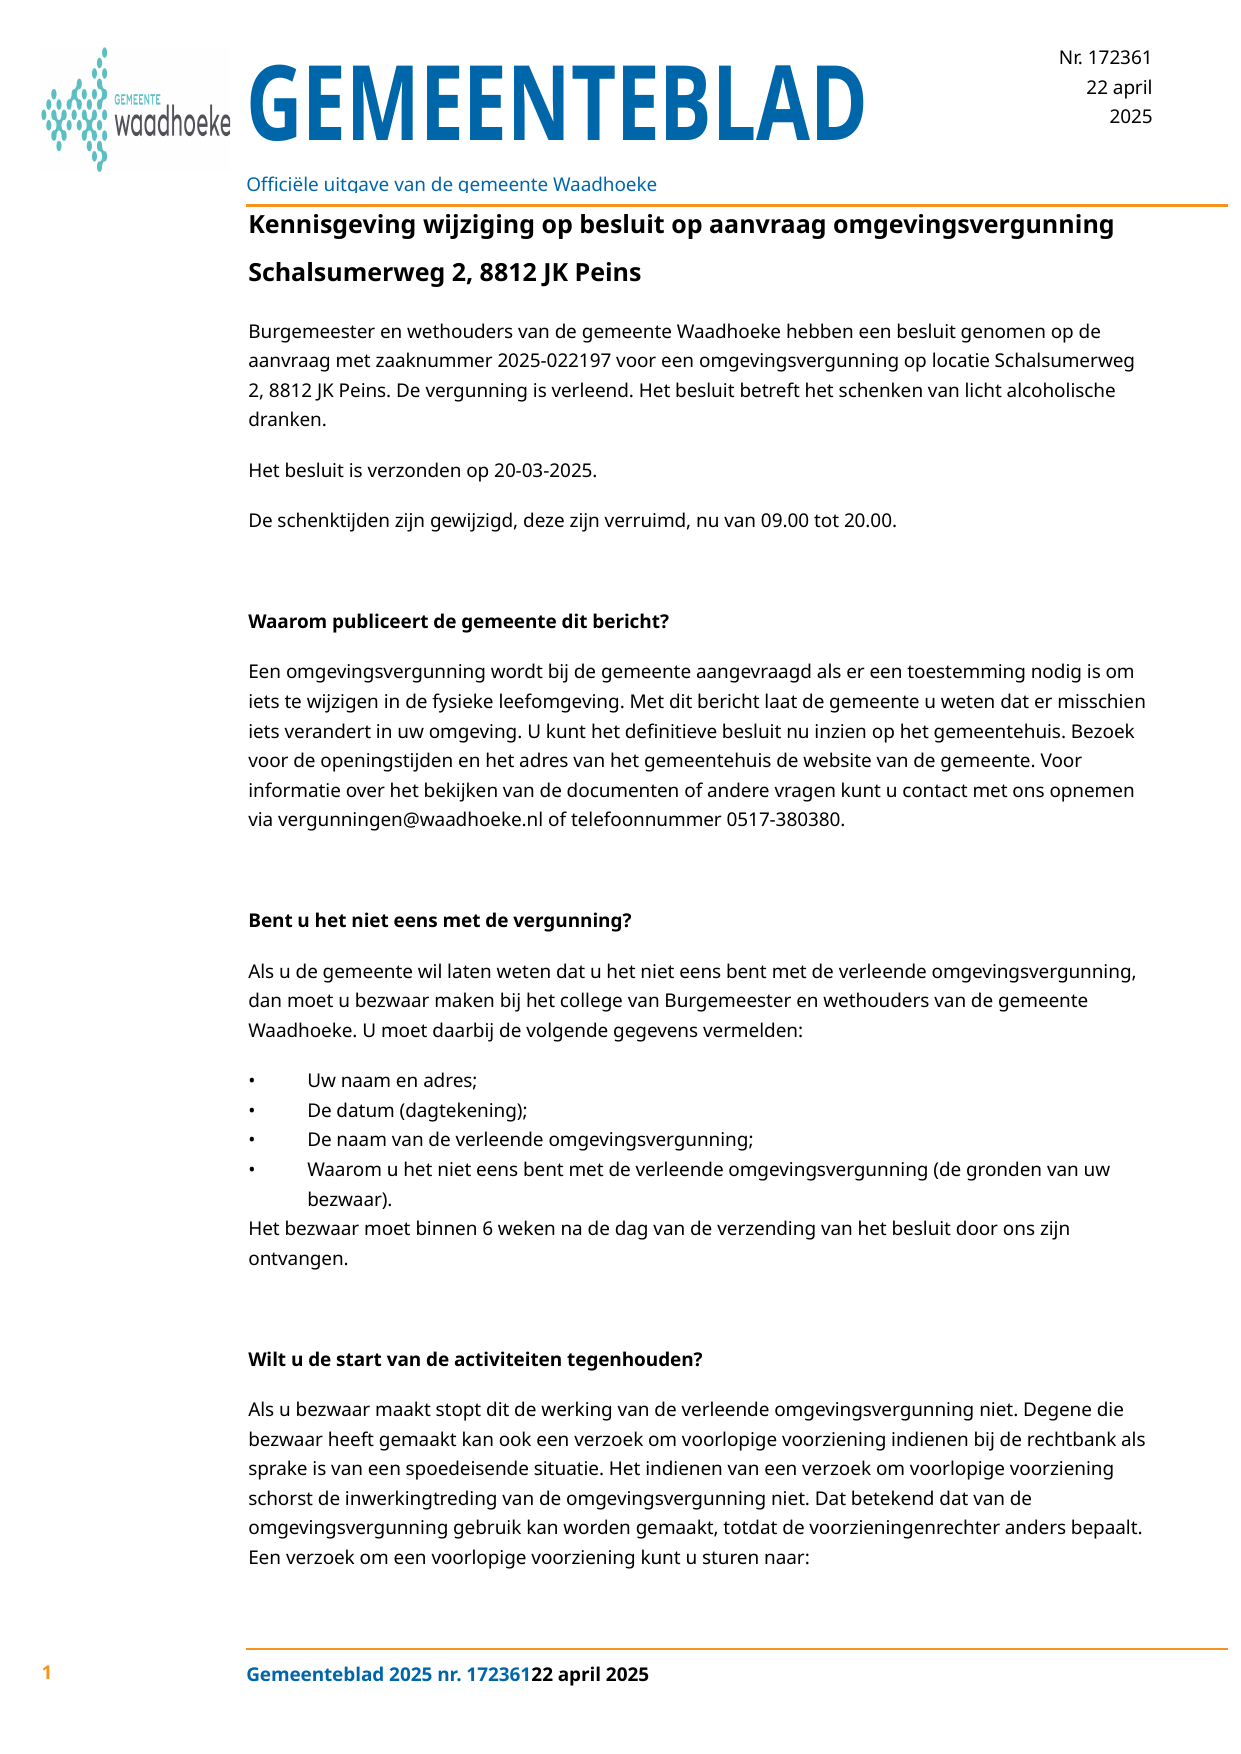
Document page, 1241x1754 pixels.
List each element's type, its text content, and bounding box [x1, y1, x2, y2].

text Als u de gemeente wil laten weten dat u het niet eens bent met de verleende omgevingsvergunning, dan moet u bezwaar maken bij het college van Burgemeester en wethouders van de gemeente Waadhoeke. U moet daarbij de volgende gegevens vermelden: [248, 958, 1152, 1043]
text Burgemeester en wethouders van de gemeente Waadhoeke hebben een besluit genomen op de aanvraag met zaaknummer 2025-022197 voor een omgevingsvergunning op locatie Schalsumerweg 2, 8812 JK Peins. De vergunning is verleend. Het besluit betreft het schenken van licht alcoholische dranken. [248, 318, 1152, 432]
list De datum (dagtekening); [248, 1097, 1152, 1123]
text Het bezwaar moet binnen 6 weken na de dag van de verzending van het besluit door ons zijn ontvangen. [248, 1215, 1152, 1271]
list Uw naam en adres; [248, 1067, 1152, 1093]
text Waarom publiceert de gemeente dit bericht? [248, 608, 1152, 634]
text Kennisgeving wijziging op besluit op aanvraag omgevingsvergunning Schalsumerweg 2, 8812 JK Peins [248, 207, 1152, 288]
text Bent u het niet eens met de vergunning? [248, 907, 1152, 933]
text Een omgevingsvergunning wordt bij de gemeente aangevraagd als er een toestemming nodig is om iets te wijzigen in de fysieke leefomgeving. Met dit bericht laat de gemeente u weten dat er misschien iets verandert in uw omgeving. U kunt het definitieve besluit nu inzien op het gemeentehuis. Bezoek voor de openingstijden en het adres van het gemeentehuis de website van de gemeente. Voor informatie over het bekijken van de documenten of andere vragen kunt u contact met ons opnemen via vergunningen@waadhoeke.nl of telefoonnummer 0517-380380. [248, 659, 1152, 832]
list De naam van de verleende omgevingsvergunning; [248, 1127, 1152, 1152]
text Het besluit is verzonden op 20-03-2025. [248, 457, 1152, 483]
text De schenktijden zijn gewijzigd, deze zijn verruimd, nu van 09.00 tot 20.00. [248, 507, 1152, 533]
text Wilt u de start van de activiteiten tegenhouden? [248, 1346, 1152, 1372]
text Als u bezwaar maakt stopt dit de werking van de verleende omgevingsvergunning niet. Degene die bezwaar heeft gemaakt kan ook een verzoek om voorlopige voorziening indienen bij de rechtbank als sprake is van een spoedeisende situatie. Het indienen van een verzoek om voorlopige voorziening schorst de inwerkingtreding van de omgevingsvergunning niet. Dat betekend dat van de omgevingsvergunning gebruik kan worden gemaakt, totdat de voorzieningenrechter anders bepaalt. Een verzoek om een voorlopige voorziening kunt u sturen naar: [248, 1396, 1152, 1570]
picture [41, 47, 231, 172]
list Waarom u het niet eens bent met de verleende omgevingsvergunning (de gronden van uw bezwaar). [248, 1156, 1152, 1212]
